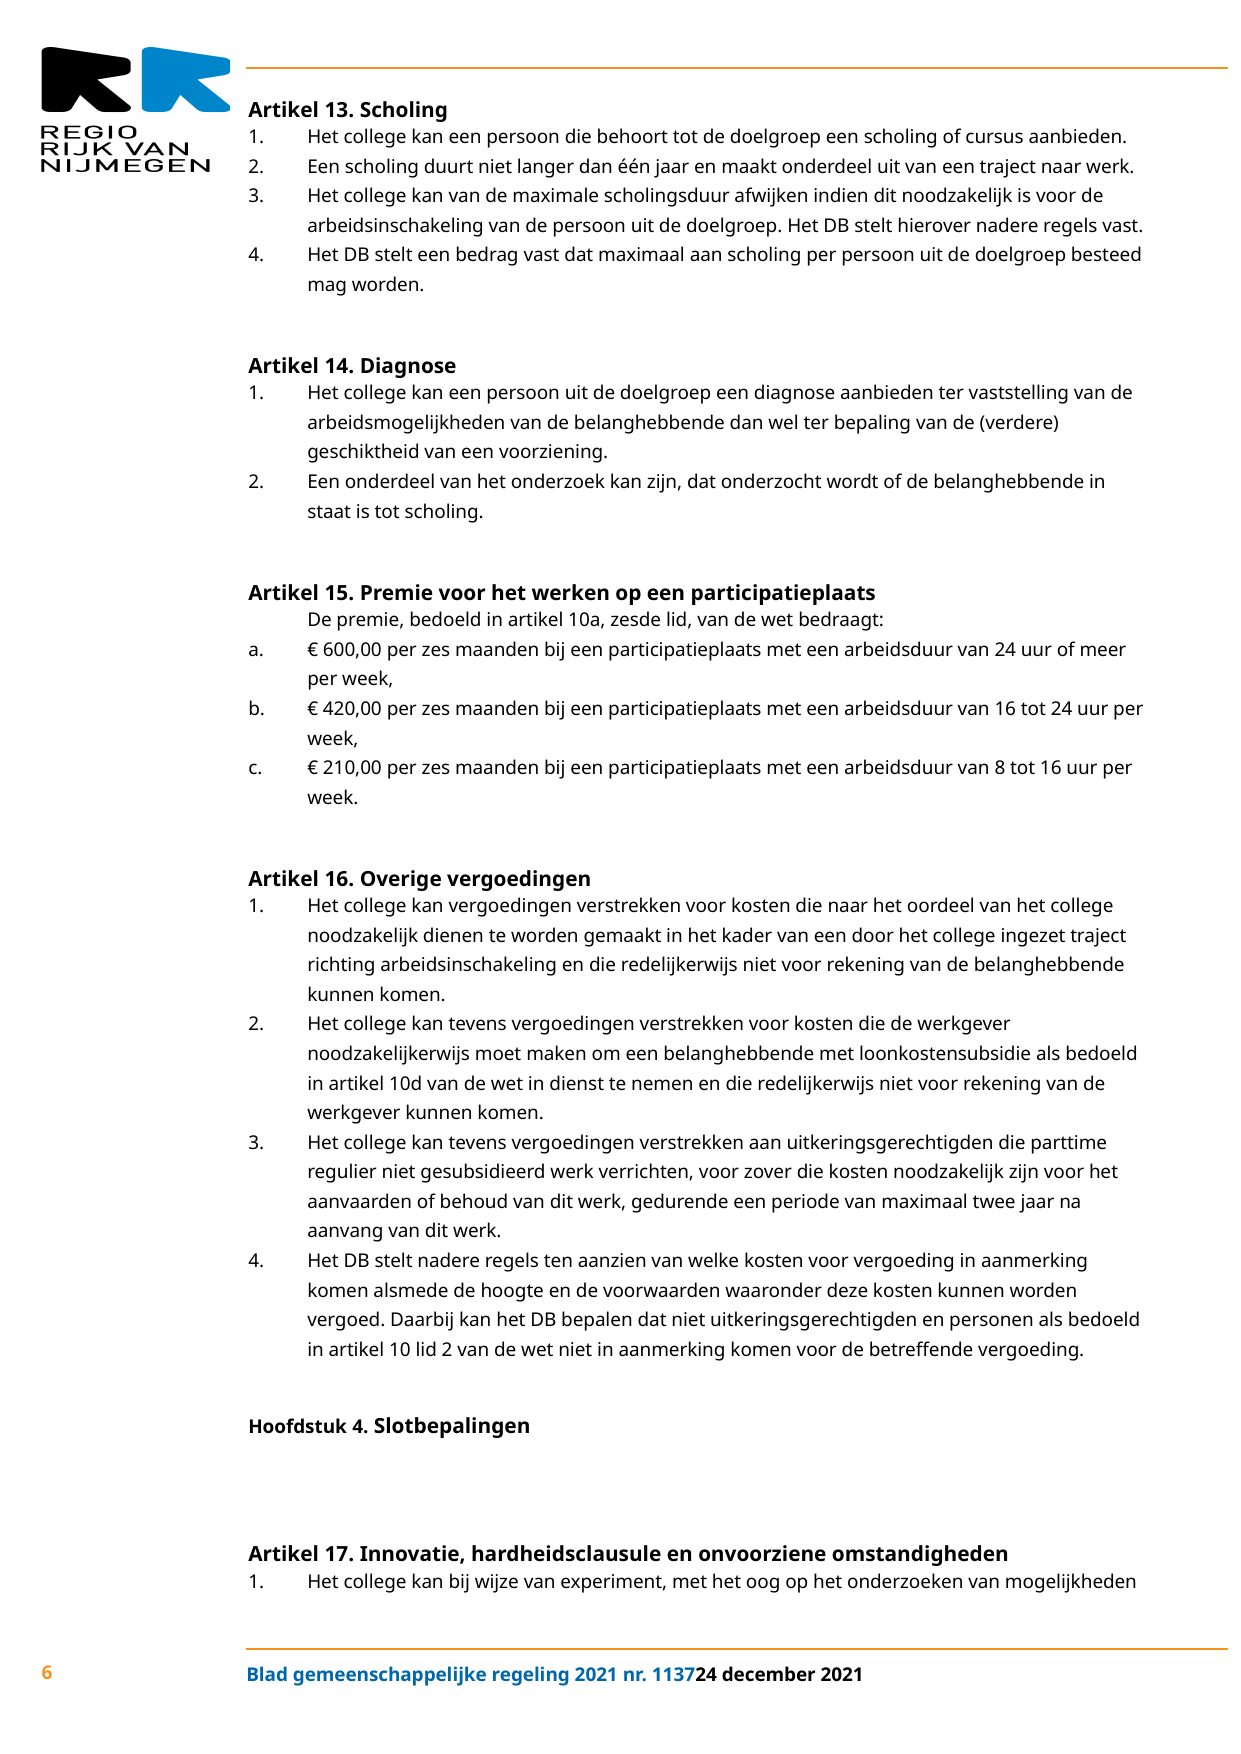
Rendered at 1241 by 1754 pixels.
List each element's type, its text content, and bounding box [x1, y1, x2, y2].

text Hoofdstuk 4. Slotbepalingen [248, 1411, 1152, 1440]
list € 420,00 per zes maanden bij een participatieplaats met een arbeidsduur van 16 tot 24 uur per week, [248, 695, 1152, 750]
picture [200, 73, 231, 105]
list Het college kan een persoon die behoort tot de doelgroep een scholing of cursus aanbieden. [248, 123, 1152, 149]
list Het college kan een persoon uit de doelgroep een diagnose aanbieden ter vaststelling van de arbeidsmogelijkheden van de belanghebbende dan wel ter bepaling van de (verdere) geschiktheid van een voorziening. [248, 379, 1152, 464]
list Het DB stelt een bedrag vast dat maximaal aan scholing per persoon uit de doelgroep besteed mag worden. [248, 242, 1152, 297]
list € 210,00 per zes maanden bij een participatieplaats met een arbeidsduur van 8 tot 16 uur per week. [248, 754, 1152, 809]
list Een onderdeel van het onderzoek kan zijn, dat onderzocht wordt of de belanghebbende in staat is tot scholing. [248, 468, 1152, 524]
text Artikel 17. Innovatie, hardheidsclausule en onvoorziene omstandigheden [248, 1539, 1152, 1568]
list Een scholing duurt niet langer dan één jaar en maakt onderdeel uit van een traject naar werk. [248, 153, 1152, 178]
list € 600,00 per zes maanden bij een participatieplaats met een arbeidsduur van 24 uur of meer per week, [248, 636, 1152, 691]
list Het college kan bij wijze van experiment, met het oog op het onderzoeken van mogelijkheden [248, 1568, 1152, 1593]
list Het college kan van de maximale scholingsduur afwijken indien dit noodzakelijk is voor de arbeidsinschakeling van de persoon uit de doelgroep. Het DB stelt hierover nadere regels vast. [248, 182, 1152, 238]
list Het DB stelt nadere regels ten aanzien van welke kosten voor vergoeding in aanmerking komen alsmede de hoogte en de voorwaarden waaronder deze kosten kunnen worden vergoed. Daarbij kan het DB bepalen dat niet uitkeringsgerechtigden en personen als bedoeld in artikel 10 lid 2 van de wet niet in aanmerking komen voor de betreffende vergoeding. [248, 1247, 1152, 1362]
list Het college kan vergoedingen verstrekken voor kosten die naar het oordeel van het college noodzakelijk dienen te worden gemaakt in het kader van een door het college ingezet traject richting arbeidsinschakeling en die redelijkerwijs niet voor rekening van de belanghebbende kunnen komen. [248, 892, 1152, 1007]
list De premie, bedoeld in artikel 10a, zesde lid, van de wet bedraagt: [248, 606, 1152, 632]
text Artikel 16. Overige vergoedingen [248, 864, 1152, 892]
list Het college kan tevens vergoedingen verstrekken voor kosten die de werkgever noodzakelijkerwijs moet maken om een belanghebbende met loonkostensubsidie als bedoeld in artikel 10d van de wet in dienst te nemen en die redelijkerwijs niet voor rekening van de werkgever kunnen komen. [248, 1011, 1152, 1125]
picture [161, 47, 231, 59]
text Artikel 15. Premie voor het werken op een participatieplaats [248, 578, 1152, 606]
list Het college kan tevens vergoedingen verstrekken aan uitkeringsgerechtigden die parttime regulier niet gesubsidieerd werk verrichten, voor zover die kosten noodzakelijk zijn voor het aanvaarden of behoud van dit werk, gedurende een periode van maximaal twee jaar na aanvang van dit werk. [248, 1129, 1152, 1243]
text Artikel 13. Scholing [248, 95, 1152, 123]
text Artikel 14. Diagnose [248, 351, 1152, 379]
picture [41, 47, 231, 172]
